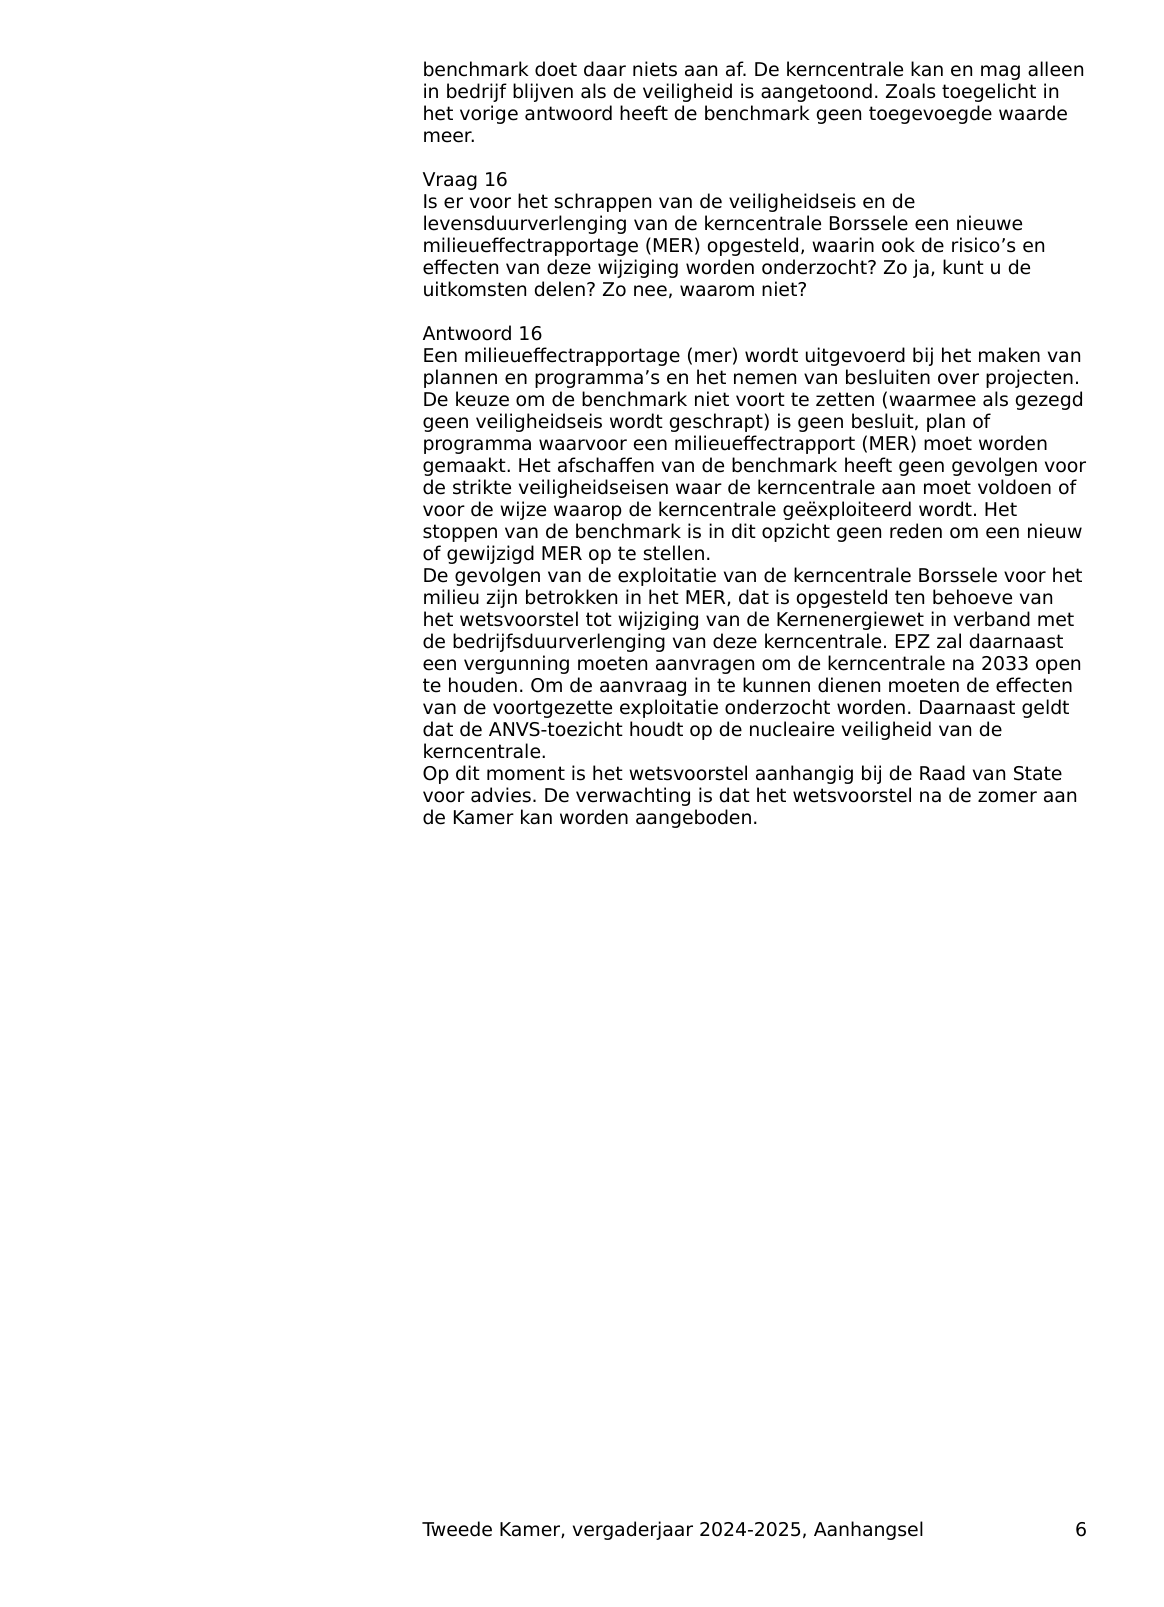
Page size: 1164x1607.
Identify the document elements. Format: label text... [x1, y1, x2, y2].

text Antwoord 16 [422, 323, 1087, 345]
text De gevolgen van de exploitatie van de kerncentrale Borssele voor het milieu zijn betrokken in het MER, dat is opgesteld ten behoeve van het wetsvoorstel tot wijziging van de Kernenergiewet in verband met de bedrijfsduurverlenging van deze kerncentrale. EPZ zal daarnaast een vergunning moeten aanvragen om de kerncentrale na 2033 open te houden. Om de aanvraag in te kunnen dienen moeten de effecten van de voortgezette exploitatie onderzocht worden. Daarnaast geldt dat de ANVS-toezicht houdt op de nucleaire veiligheid van de kerncentrale. [422, 565, 1087, 763]
text Op dit moment is het wetsvoorstel aanhangig bij de Raad van State voor advies. De verwachting is dat het wetsvoorstel na de zomer aan de Kamer kan worden aangeboden. [422, 763, 1087, 829]
text Is er voor het schrappen van de veiligheidseis en de levensduurverlenging van de kerncentrale Borssele een nieuwe milieueffectrapportage (MER) opgesteld, waarin ook de risico’s en effecten van deze wijziging worden onderzocht? Zo ja, kunt u de uitkomsten delen? Zo nee, waarom niet? [422, 191, 1087, 301]
text Vraag 16 [422, 169, 1087, 191]
text benchmark doet daar niets aan af. De kerncentrale kan en mag alleen in bedrijf blijven als de veiligheid is aangetoond. Zoals toegelicht in het vorige antwoord heeft de benchmark geen toegevoegde waarde meer. [422, 59, 1087, 147]
text Een milieueffectrapportage (mer) wordt uitgevoerd bij het maken van plannen en programma’s en het nemen van besluiten over projecten. De keuze om de benchmark niet voort te zetten (waarmee als gezegd geen veiligheidseis wordt geschrapt) is geen besluit, plan of programma waarvoor een milieueffectrapport (MER) moet worden gemaakt. Het afschaffen van de benchmark heeft geen gevolgen voor de strikte veiligheidseisen waar de kerncentrale aan moet voldoen of voor de wijze waarop de kerncentrale geëxploiteerd wordt. Het stoppen van de benchmark is in dit opzicht geen reden om een nieuw of gewijzigd MER op te stellen. [422, 345, 1087, 565]
